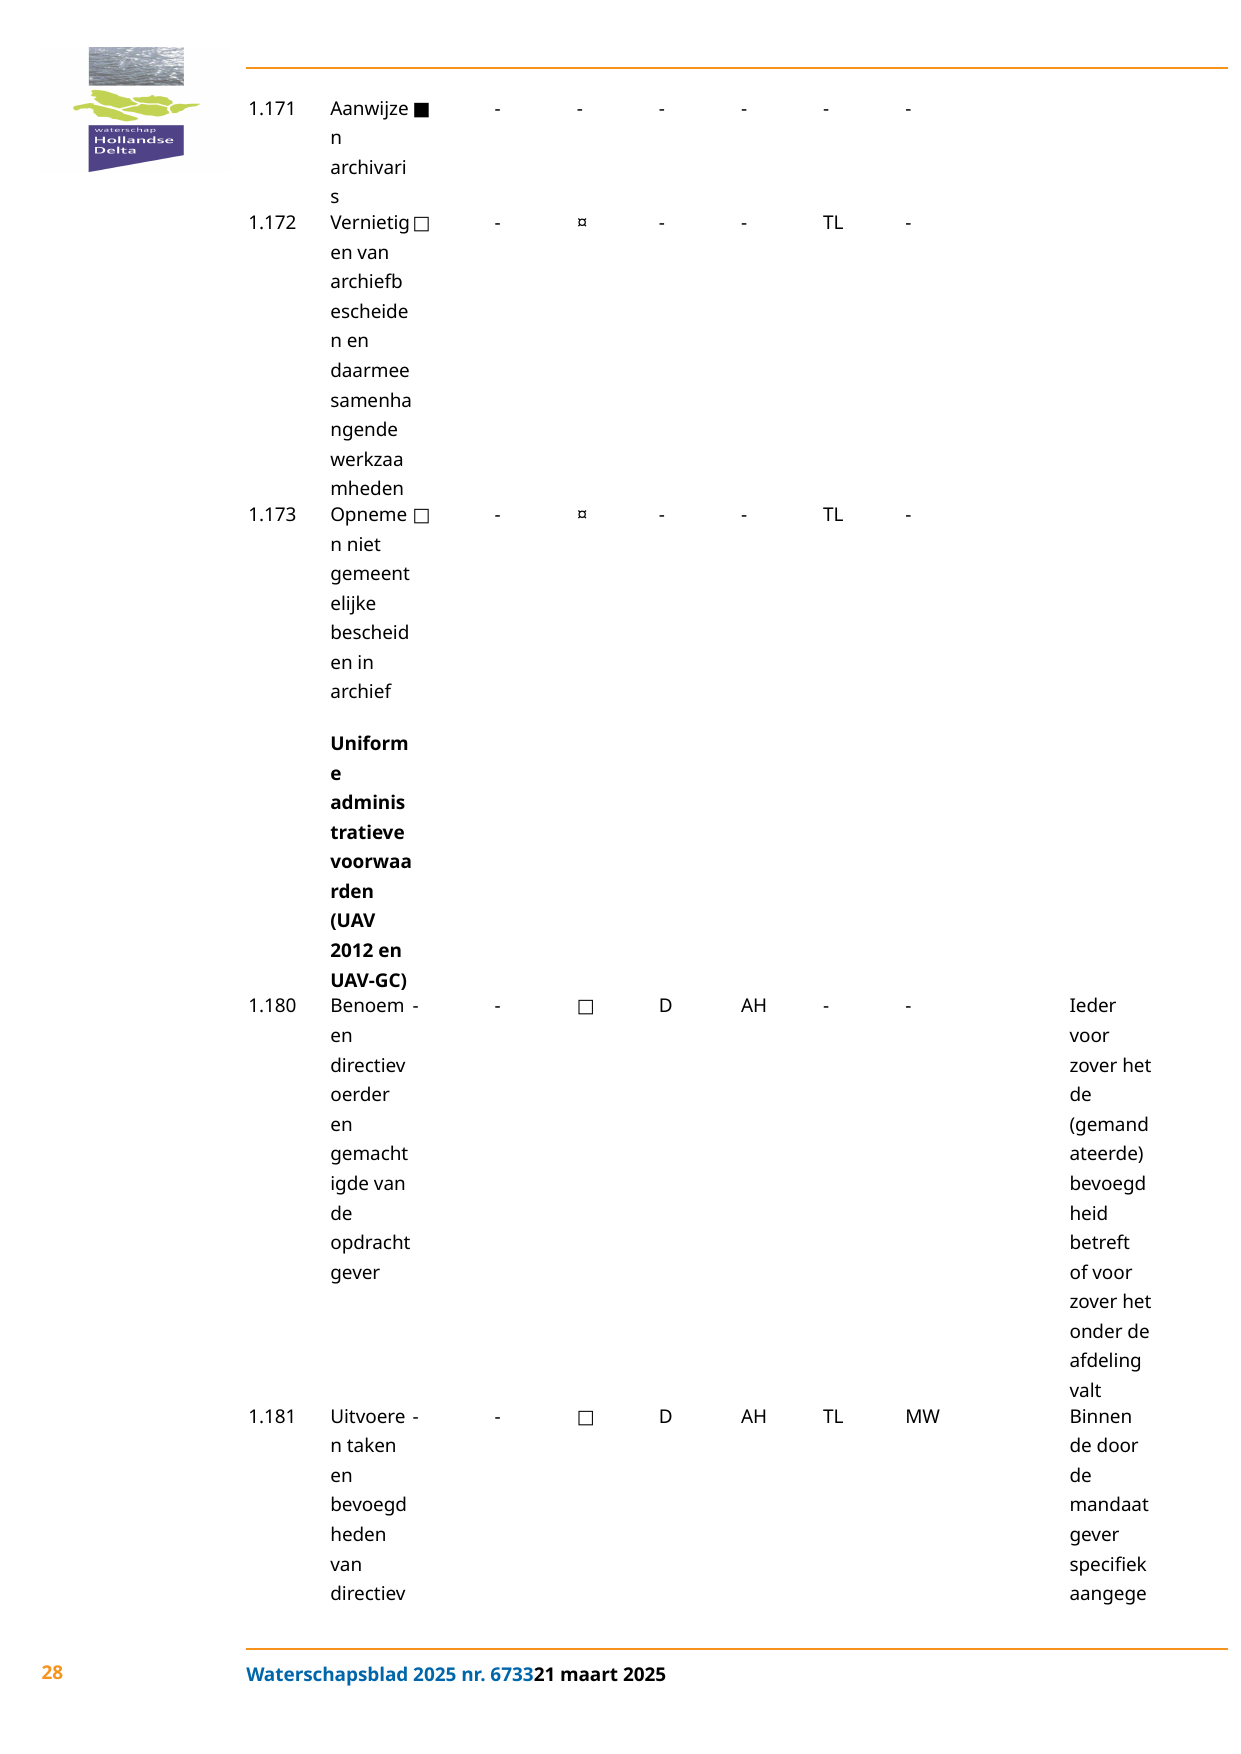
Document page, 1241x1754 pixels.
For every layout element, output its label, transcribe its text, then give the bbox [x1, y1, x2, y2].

table_cell 1.173 [248, 501, 330, 704]
table_cell [330, 705, 412, 730]
table_cell [905, 730, 987, 993]
table_cell [741, 705, 823, 730]
table_cell MW [905, 1403, 987, 1606]
table_cell D [659, 993, 741, 1403]
table_cell AH [741, 1403, 823, 1606]
table_cell Uniforme administratieve voorwaarden (UAV 2012 en UAV-GC) [330, 730, 412, 993]
table_cell Binnen de door de mandaatgever specifiek aangege [1069, 1403, 1152, 1606]
table_cell TL [823, 1403, 905, 1606]
table_cell [987, 705, 1069, 730]
table_cell 1.180 [248, 993, 330, 1403]
table_cell [577, 705, 659, 730]
table_cell TL [823, 501, 905, 704]
table_cell [1069, 705, 1152, 730]
table_cell Uitvoeren taken en bevoegdheden van directiev [330, 1403, 412, 1606]
table_cell 1.171 [248, 95, 330, 209]
table_cell - [905, 993, 987, 1403]
table_cell 1.181 [248, 1403, 330, 1606]
table_cell - [494, 993, 577, 1403]
table_cell 1.172 [248, 209, 330, 501]
table_cell □ [577, 1403, 659, 1606]
table_cell [987, 730, 1069, 993]
table_cell [987, 1403, 1069, 1606]
table_cell - [659, 209, 741, 501]
table_cell - [577, 95, 659, 209]
table_cell [659, 705, 741, 730]
table_cell ¤ [577, 501, 659, 704]
table_cell [1069, 95, 1152, 209]
table_cell - [494, 1403, 577, 1606]
table_cell [412, 730, 494, 993]
table_cell - [494, 209, 577, 501]
table_cell - [412, 993, 494, 1403]
table_cell [248, 705, 330, 730]
table_cell - [741, 501, 823, 704]
table_cell - [494, 501, 577, 704]
table_cell Ieder voor zover het de (gemandateerde) bevoegdheid betreft of voor zover het onder de afdeling valt [1069, 993, 1152, 1403]
table_cell - [494, 95, 577, 209]
table_cell [1069, 730, 1152, 993]
table_cell Vernietigen van archiefbescheiden en daarmee samenhangende werkzaamheden [330, 209, 412, 501]
table_cell - [741, 95, 823, 209]
table_cell [1069, 501, 1152, 704]
table_cell Aanwijzen archivaris [330, 95, 412, 209]
table_cell - [905, 501, 987, 704]
table_cell - [823, 993, 905, 1403]
table_cell [823, 730, 905, 993]
table_cell [987, 209, 1069, 501]
table_cell - [741, 209, 823, 501]
table_cell D [659, 1403, 741, 1606]
table_cell - [823, 95, 905, 209]
table_cell - [905, 209, 987, 501]
table_cell [659, 730, 741, 993]
table_cell [987, 95, 1069, 209]
table_cell [905, 705, 987, 730]
table_cell [248, 730, 330, 993]
table_cell - [412, 1403, 494, 1606]
table_cell AH [741, 993, 823, 1403]
table_cell Opnemen niet gemeentelijke bescheiden in archief [330, 501, 412, 704]
table_cell [494, 730, 577, 993]
table_cell □ [577, 993, 659, 1403]
table_cell - [659, 95, 741, 209]
picture [41, 47, 231, 172]
table_cell [987, 501, 1069, 704]
table_cell Benoemen directievoerder en gemachtigde van de opdrachtgever [330, 993, 412, 1403]
table_cell [741, 730, 823, 993]
table_cell [987, 993, 1069, 1403]
table_cell [577, 730, 659, 993]
table_cell □ [412, 209, 494, 501]
table_cell TL [823, 209, 905, 501]
table_cell □ [412, 501, 494, 704]
table_cell [412, 705, 494, 730]
table_cell [494, 705, 577, 730]
table_cell [1069, 209, 1152, 501]
table_cell ■ [412, 95, 494, 209]
table_cell - [659, 501, 741, 704]
table_cell [823, 705, 905, 730]
table_cell - [905, 95, 987, 209]
table_cell ¤ [577, 209, 659, 501]
